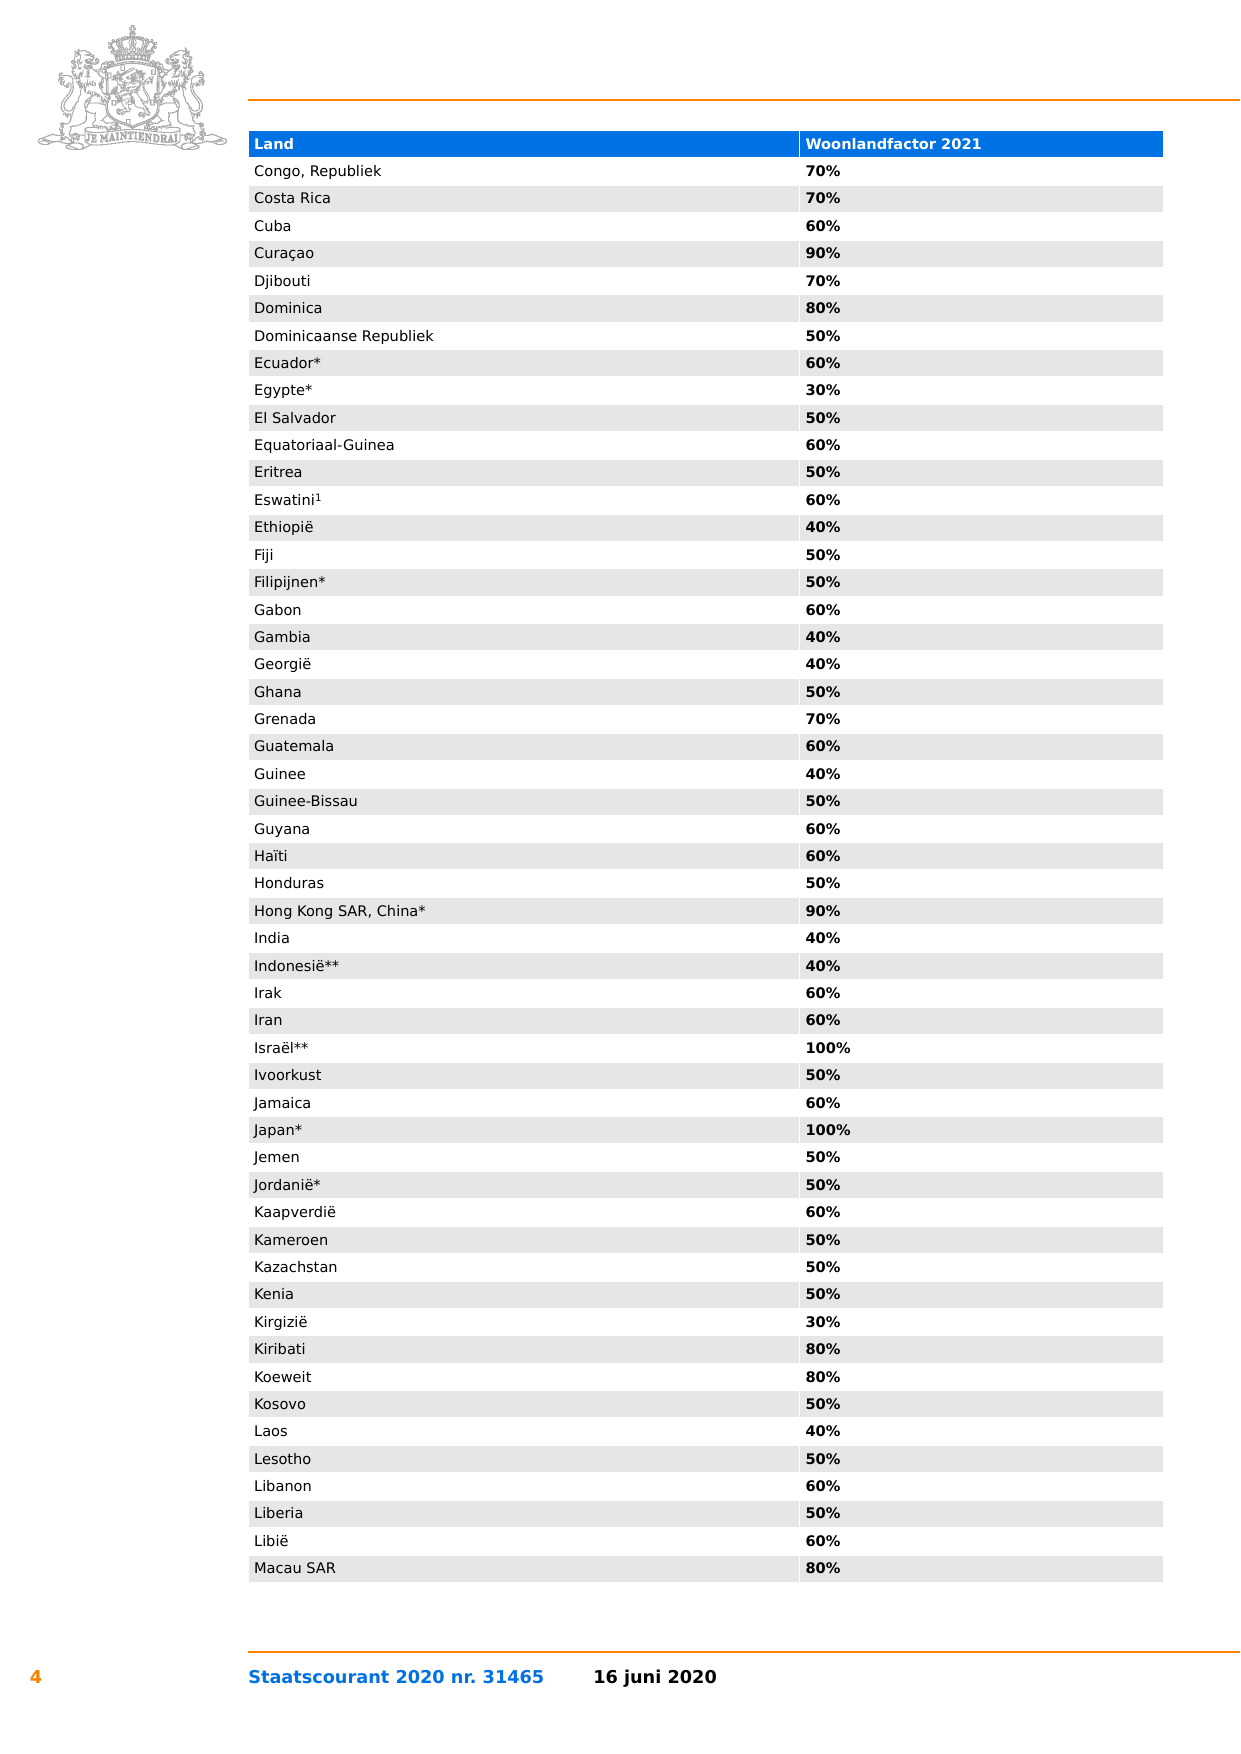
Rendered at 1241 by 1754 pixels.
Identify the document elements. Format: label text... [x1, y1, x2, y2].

table_cell Dominica [249, 295, 799, 322]
table_cell 50% [800, 1282, 1163, 1308]
table_cell Kirgizië [249, 1309, 799, 1335]
table_cell 60% [800, 1528, 1163, 1554]
table_cell 100% [800, 1117, 1163, 1143]
table_cell 50% [800, 1063, 1163, 1089]
table_cell Honduras [249, 871, 799, 897]
table_cell Equatoriaal-Guinea [249, 432, 799, 459]
table_cell 50% [800, 323, 1163, 349]
table_cell 40% [800, 925, 1163, 952]
table_cell 60% [800, 816, 1163, 842]
table_cell Irak [249, 980, 799, 1007]
table_cell Congo, Republiek [249, 158, 799, 185]
table_cell 50% [800, 679, 1163, 705]
table_cell Kosovo [249, 1391, 799, 1417]
table_cell Ethiopië [249, 515, 799, 541]
table_cell Laos [249, 1419, 799, 1445]
table_cell 30% [800, 378, 1163, 404]
table_cell 60% [800, 980, 1163, 1007]
table_cell Kazachstan [249, 1254, 799, 1281]
table_cell Guinee [249, 761, 799, 787]
table_cell 60% [800, 1199, 1163, 1226]
table_cell 40% [800, 953, 1163, 979]
table_cell Fiji [249, 542, 799, 568]
table_cell Gambia [249, 624, 799, 650]
table_cell Koeweit [249, 1364, 799, 1390]
picture [38, 25, 227, 150]
table_cell Jemen [249, 1145, 799, 1171]
table_cell 40% [800, 515, 1163, 541]
table_cell Liberia [249, 1501, 799, 1527]
table_cell 60% [800, 432, 1163, 459]
table_cell 100% [800, 1035, 1163, 1061]
table_cell Cuba [249, 213, 799, 239]
table_cell 60% [800, 1473, 1163, 1500]
table_cell 60% [800, 734, 1163, 760]
table_cell 90% [800, 898, 1163, 924]
table_header Land [249, 131, 799, 157]
table_cell Jamaica [249, 1090, 799, 1116]
table_cell 50% [800, 405, 1163, 431]
table_cell 40% [800, 651, 1163, 678]
table_cell 50% [800, 1446, 1163, 1472]
table_cell Libië [249, 1528, 799, 1554]
table_cell 60% [800, 487, 1163, 513]
table_cell Curaçao [249, 241, 799, 267]
table_cell Egypte* [249, 378, 799, 404]
table_cell 50% [800, 789, 1163, 815]
table_cell Israël** [249, 1035, 799, 1061]
table_cell Guinee-Bissau [249, 789, 799, 815]
table_cell Eritrea [249, 460, 799, 486]
table_cell 50% [800, 1145, 1163, 1171]
table_cell Kiribati [249, 1336, 799, 1363]
table_cell Georgië [249, 651, 799, 678]
table_cell El Salvador [249, 405, 799, 431]
table_cell 50% [800, 1227, 1163, 1253]
table_cell 60% [800, 1090, 1163, 1116]
table_cell Kenia [249, 1282, 799, 1308]
table_cell Libanon [249, 1473, 799, 1500]
table_cell Ecuador* [249, 350, 799, 376]
table_cell 80% [800, 1556, 1163, 1582]
table_cell 50% [800, 460, 1163, 486]
table_cell 50% [800, 1501, 1163, 1527]
table_cell Eswatini1 [249, 487, 799, 513]
table_cell 60% [800, 213, 1163, 239]
table_cell 50% [800, 1172, 1163, 1198]
table_cell 80% [800, 1364, 1163, 1390]
table_cell 60% [800, 843, 1163, 869]
table_cell 40% [800, 761, 1163, 787]
table_cell 40% [800, 624, 1163, 650]
table_cell 70% [800, 268, 1163, 294]
table_cell Macau SAR [249, 1556, 799, 1582]
table_cell Jordanië* [249, 1172, 799, 1198]
table_cell Filipijnen* [249, 569, 799, 596]
table_cell 70% [800, 706, 1163, 733]
table_cell 60% [800, 597, 1163, 623]
table_cell Costa Rica [249, 186, 799, 212]
table_cell 50% [800, 871, 1163, 897]
table_cell 40% [800, 1419, 1163, 1445]
table_cell India [249, 925, 799, 952]
table_cell Haïti [249, 843, 799, 869]
table_header Woonlandfactor 2021 [800, 131, 1163, 157]
table_cell 60% [800, 350, 1163, 376]
table_cell Iran [249, 1008, 799, 1034]
table_cell 60% [800, 1008, 1163, 1034]
table_cell Guyana [249, 816, 799, 842]
table_cell 50% [800, 1254, 1163, 1281]
table_cell Guatemala [249, 734, 799, 760]
table_cell 80% [800, 1336, 1163, 1363]
table_cell Hong Kong SAR, China* [249, 898, 799, 924]
table_cell Japan* [249, 1117, 799, 1143]
table_cell 30% [800, 1309, 1163, 1335]
table_cell 70% [800, 186, 1163, 212]
table_cell Gabon [249, 597, 799, 623]
table_cell Ghana [249, 679, 799, 705]
table_cell Kaapverdië [249, 1199, 799, 1226]
table_cell Grenada [249, 706, 799, 733]
table_cell 50% [800, 542, 1163, 568]
table_cell Dominicaanse Republiek [249, 323, 799, 349]
table_cell Lesotho [249, 1446, 799, 1472]
table_cell 90% [800, 241, 1163, 267]
table_cell 50% [800, 569, 1163, 596]
table_cell Djibouti [249, 268, 799, 294]
table_cell Kameroen [249, 1227, 799, 1253]
table_cell 50% [800, 1391, 1163, 1417]
table_cell Indonesië** [249, 953, 799, 979]
table_cell Ivoorkust [249, 1063, 799, 1089]
table_cell 80% [800, 295, 1163, 322]
table_cell 70% [800, 158, 1163, 185]
